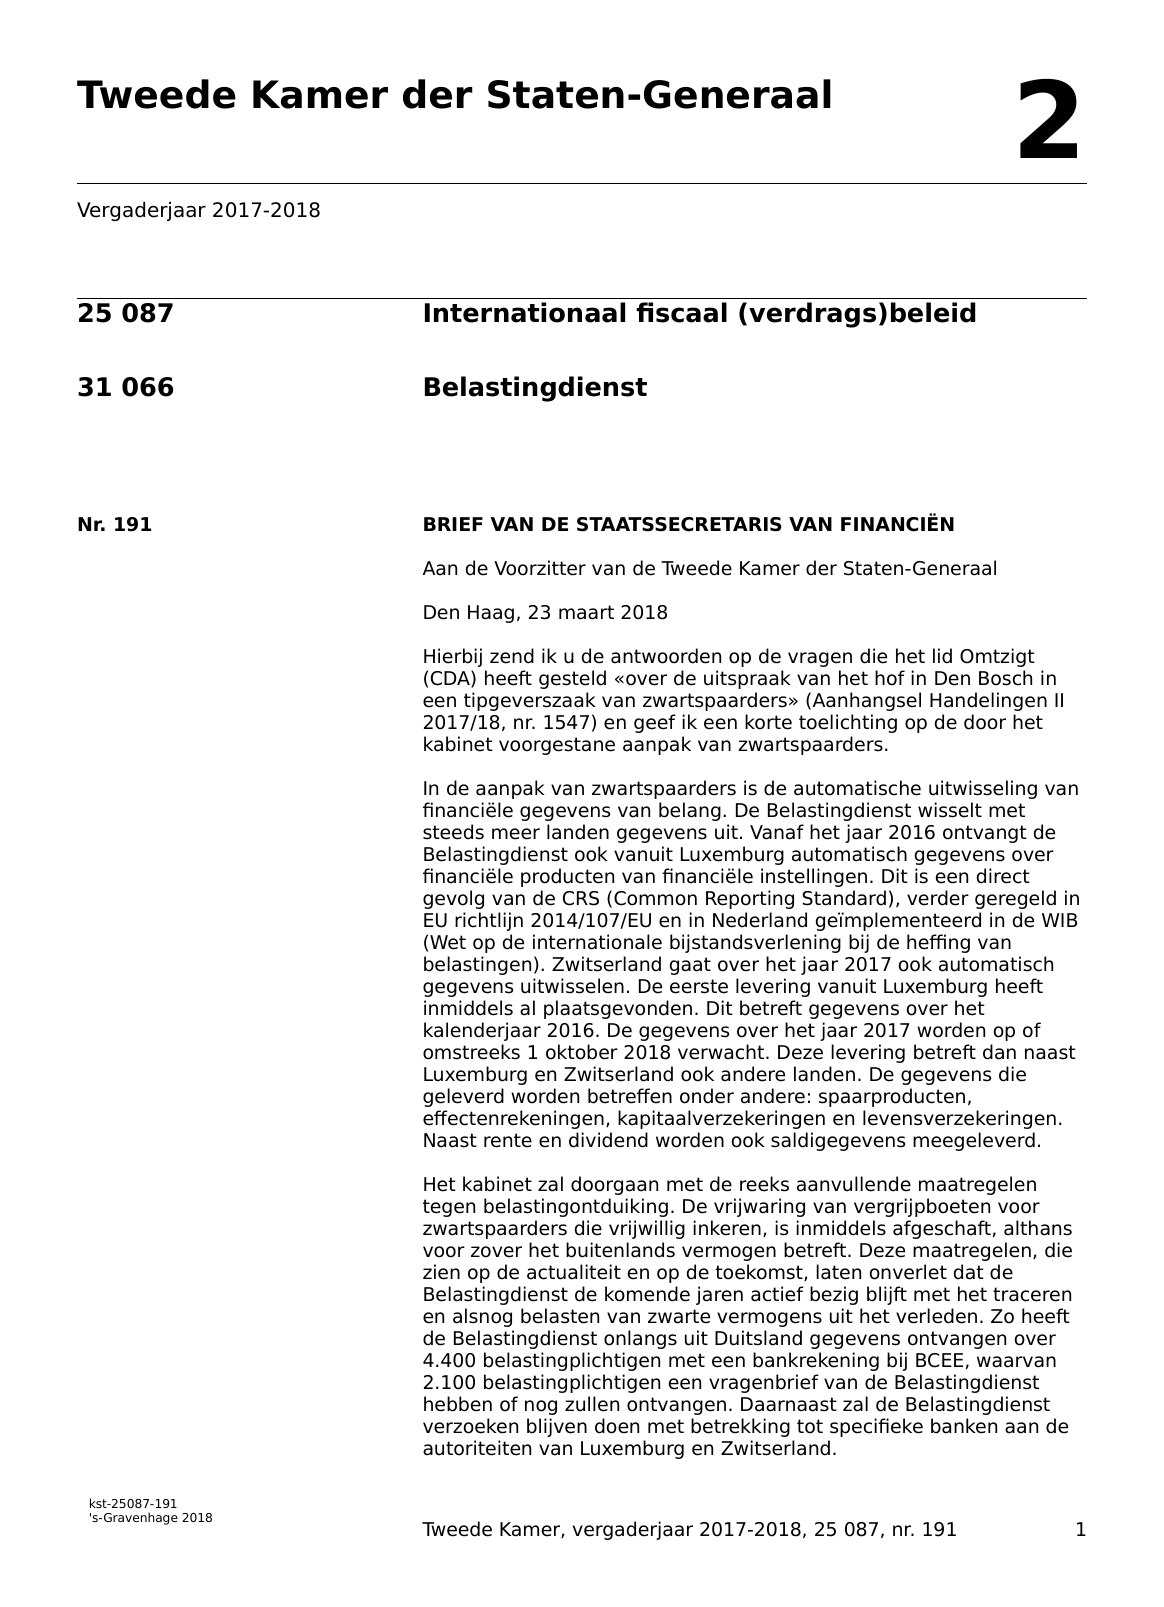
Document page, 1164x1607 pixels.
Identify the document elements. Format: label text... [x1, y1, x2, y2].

text 's-Gravenhage 2018 [88, 1511, 323, 1525]
subtitle 31 066 Belastingdienst [77, 373, 1087, 403]
text In de aanpak van zwartspaarders is de automatische uitwisseling van financiële gegevens van belang. De Belastingdienst wisselt met steeds meer landen gegevens uit. Vanaf het jaar 2016 ontvangt de Belastingdienst ook vanuit Luxemburg automatisch gegevens over financiële producten van financiële instellingen. Dit is een direct gevolg van de CRS (Common Reporting Standard), verder geregeld in EU richtlijn 2014/107/EU en in Nederland geïmplementeerd in de WIB (Wet op de internationale bijstandsverlening bij de heffing van belastingen). Zwitserland gaat over het jaar 2017 ook automatisch gegevens uitwisselen. De eerste levering vanuit Luxemburg heeft inmiddels al plaatsgevonden. Dit betreft gegevens over het kalenderjaar 2016. De gegevens over het jaar 2017 worden op of omstreeks 1 oktober 2018 verwacht. Deze levering betreft dan naast Luxemburg en Zwitserland ook andere landen. De gegevens die geleverd worden betreffen onder andere: spaarproducten, effectenrekeningen, kapitaalverzekeringen en levensverzekeringen. Naast rente en dividend worden ook saldigegevens meegeleverd. [422, 778, 1087, 1152]
text Aan de Voorzitter van de Tweede Kamer der Staten-Generaal [422, 558, 1087, 580]
text Het kabinet zal doorgaan met de reeks aanvullende maatregelen tegen belastingontduiking. De vrijwaring van vergrijpboeten voor zwartspaarders die vrijwillig inkeren, is inmiddels afgeschaft, althans voor zover het buitenlands vermogen betreft. Deze maatregelen, die zien op de actualiteit en op de toekomst, laten onverlet dat de Belastingdienst de komende jaren actief bezig blijft met het traceren en alsnog belasten van zwarte vermogens uit het verleden. Zo heeft de Belastingdienst onlangs uit Duitsland gegevens ontvangen over 4.400 belastingplichtigen met een bankrekening bij BCEE, waarvan 2.100 belastingplichtigen een vragenbrief van de Belastingdienst hebben of nog zullen ontvangen. Daarnaast zal de Belastingdienst verzoeken blijven doen met betrekking tot specifieke banken aan de autoriteiten van Luxemburg en Zwitserland. [422, 1174, 1087, 1460]
table_cell Vergaderjaar 2017-2018 [77, 184, 1087, 298]
text Hierbij zend ik u de antwoorden op de vragen die het lid Omtzigt (CDA) heeft gesteld «over de uitspraak van het hof in Den Bosch in een tipgeverszaak van zwartspaarders» (Aanhangsel Handelingen II 2017/18, nr. 1547) en geef ik een korte toelichting op de door het kabinet voorgestane aanpak van zwartspaarders. [422, 646, 1087, 756]
text Den Haag, 23 maart 2018 [422, 602, 1087, 624]
table_header 2 [886, 59, 1087, 183]
subtitle Nr. 191 BRIEF VAN DE STAATSSECRETARIS VAN FINANCIËN [77, 514, 1087, 536]
table_header Tweede Kamer der Staten-Generaal [77, 59, 886, 183]
text kst-25087-191 [88, 1497, 323, 1511]
subtitle 25 087 Internationaal fiscaal (verdrags)beleid [77, 299, 1087, 329]
